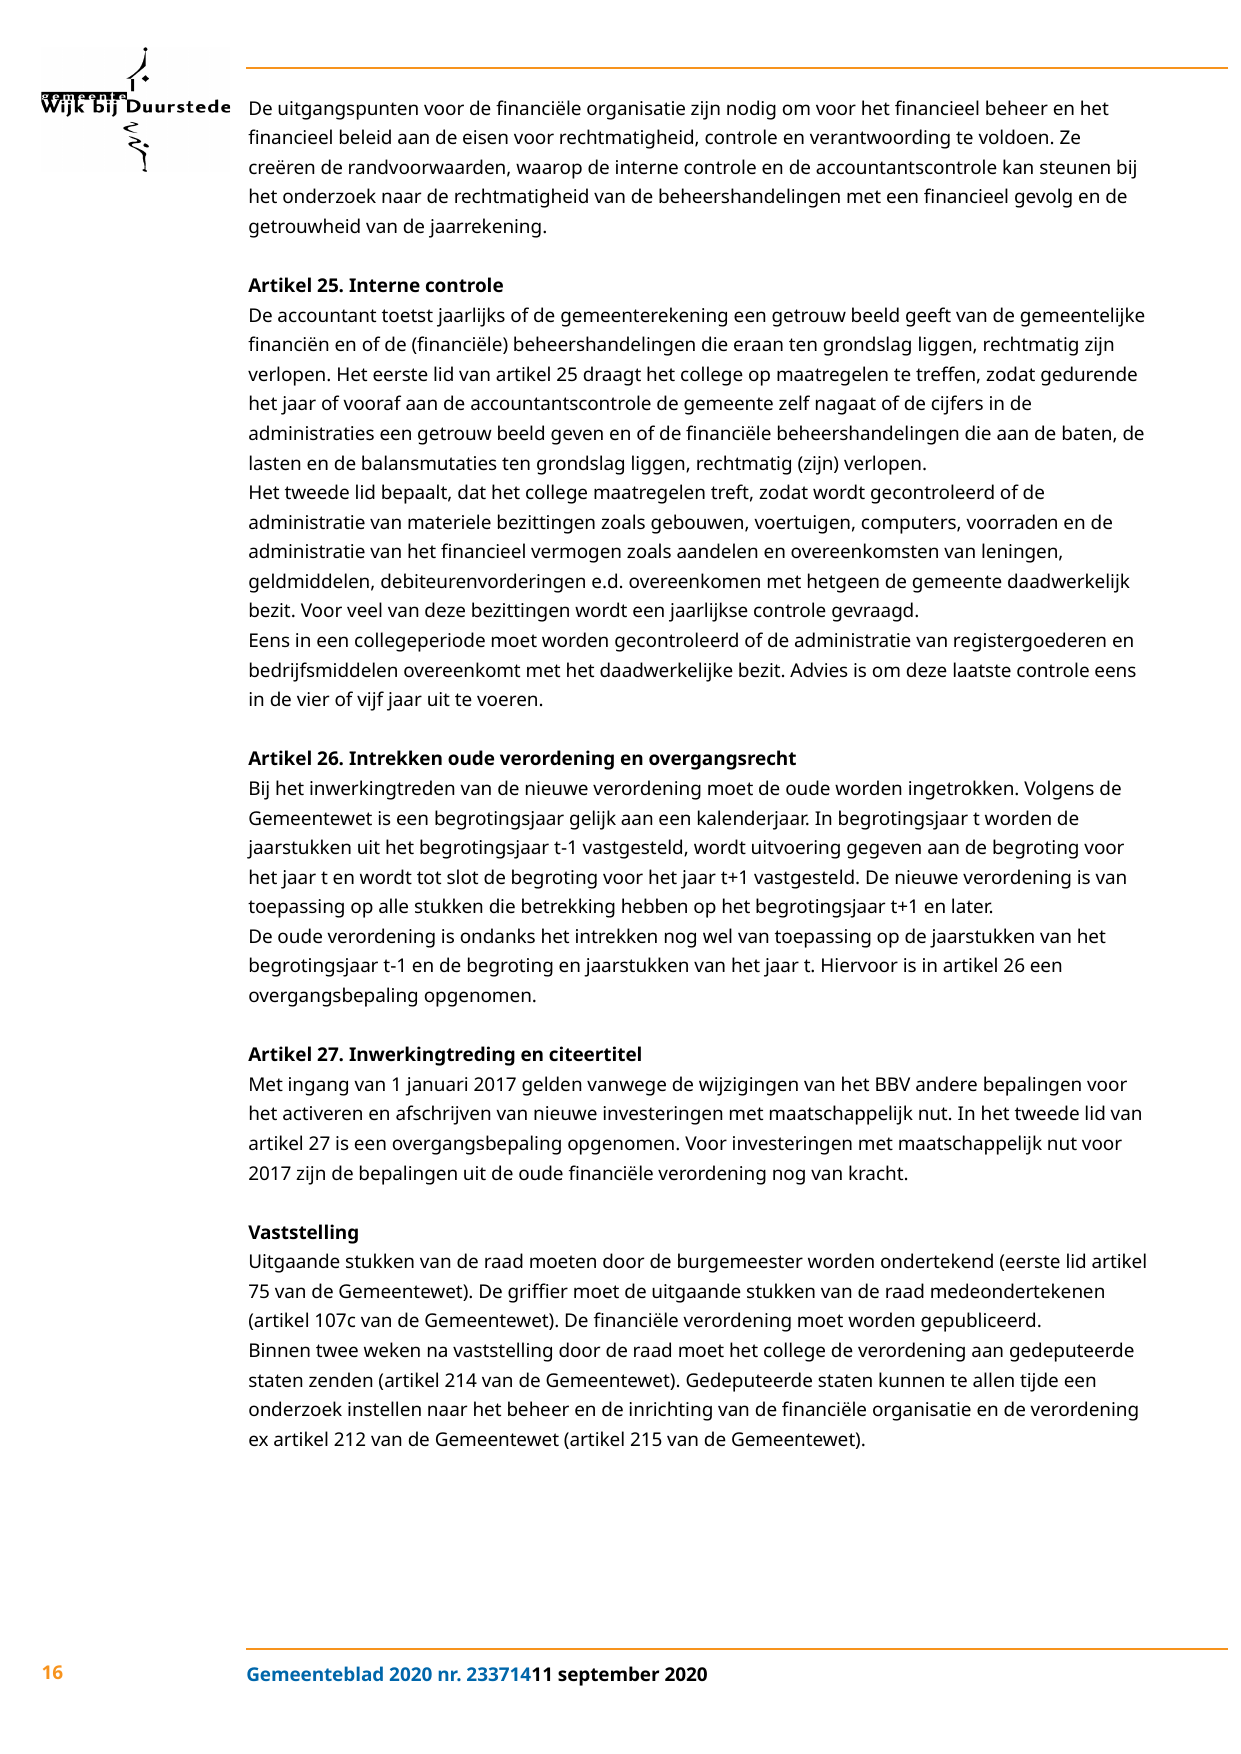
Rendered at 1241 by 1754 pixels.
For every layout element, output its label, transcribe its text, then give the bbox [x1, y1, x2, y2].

text De accountant toetst jaarlijks of de gemeenterekening een getrouw beeld geeft van de gemeentelijke financiën en of de (financiële) beheershandelingen die eraan ten grondslag liggen, rechtmatig zijn verlopen. Het eerste lid van artikel 25 draagt het college op maatregelen te treffen, zodat gedurende het jaar of vooraf aan de accountantscontrole de gemeente zelf nagaat of de cijfers in de administraties een getrouw beeld geven en of de financiële beheershandelingen die aan de baten, de lasten en de balansmutaties ten grondslag liggen, rechtmatig (zijn) verlopen. [248, 302, 1152, 476]
text Artikel 26. Intrekken oude verordening en overgangsrecht [248, 746, 1152, 771]
text Binnen twee weken na vaststelling door de raad moet het college de verordening aan gedeputeerde staten zenden (artikel 214 van de Gemeentewet). Gedeputeerde staten kunnen te allen tijde een onderzoek instellen naar het beheer en de inrichting van de financiële organisatie en de verordening ex artikel 212 van de Gemeentewet (artikel 215 van de Gemeentewet). [248, 1337, 1152, 1452]
text Vaststelling [248, 1219, 1152, 1245]
text Artikel 27. Inwerkingtreding en citeertitel [248, 1041, 1152, 1067]
text De oude verordening is ondanks het intrekken nog wel van toepassing op de jaarstukken van het begrotingsjaar t-1 en de begroting en jaarstukken van het jaar t. Hiervoor is in artikel 26 een overgangsbepaling opgenomen. [248, 923, 1152, 1008]
text De uitgangspunten voor de financiële organisatie zijn nodig om voor het financieel beheer en het financieel beleid aan de eisen voor rechtmatigheid, controle en verantwoording te voldoen. Ze creëren de randvoorwaarden, waarop de interne controle en de accountantscontrole kan steunen bij het onderzoek naar de rechtmatigheid van de beheershandelingen met een financieel gevolg en de getrouwheid van de jaarrekening. [248, 95, 1152, 239]
picture [41, 47, 231, 172]
text Het tweede lid bepaalt, dat het college maatregelen treft, zodat wordt gecontroleerd of de administratie van materiele bezittingen zoals gebouwen, voertuigen, computers, voorraden en de administratie van het financieel vermogen zoals aandelen en overeenkomsten van leningen, geldmiddelen, debiteurenvorderingen e.d. overeenkomen met hetgeen de gemeente daadwerkelijk bezit. Voor veel van deze bezittingen wordt een jaarlijkse controle gevraagd. [248, 479, 1152, 623]
text Artikel 25. Interne controle [248, 272, 1152, 298]
text Met ingang van 1 januari 2017 gelden vanwege de wijzigingen van het BBV andere bepalingen voor het activeren en afschrijven van nieuwe investeringen met maatschappelijk nut. In het tweede lid van artikel 27 is een overgangsbepaling opgenomen. Voor investeringen met maatschappelijk nut voor 2017 zijn de bepalingen uit de oude financiële verordening nog van kracht. [248, 1071, 1152, 1186]
text Eens in een collegeperiode moet worden gecontroleerd of de administratie van registergoederen en bedrijfsmiddelen overeenkomt met het daadwerkelijke bezit. Advies is om deze laatste controle eens in de vier of vijf jaar uit te voeren. [248, 627, 1152, 712]
text Bij het inwerkingtreden van de nieuwe verordening moet de oude worden ingetrokken. Volgens de Gemeentewet is een begrotingsjaar gelijk aan een kalenderjaar. In begrotingsjaar t worden de jaarstukken uit het begrotingsjaar t-1 vastgesteld, wordt uitvoering gegeven aan de begroting voor het jaar t en wordt tot slot de begroting voor het jaar t+1 vastgesteld. De nieuwe verordening is van toepassing op alle stukken die betrekking hebben op het begrotingsjaar t+1 en later. [248, 775, 1152, 919]
text Uitgaande stukken van de raad moeten door de burgemeester worden ondertekend (eerste lid artikel 75 van de Gemeentewet). De griffier moet de uitgaande stukken van de raad medeondertekenen (artikel 107c van de Gemeentewet). De financiële verordening moet worden gepubliceerd. [248, 1248, 1152, 1333]
